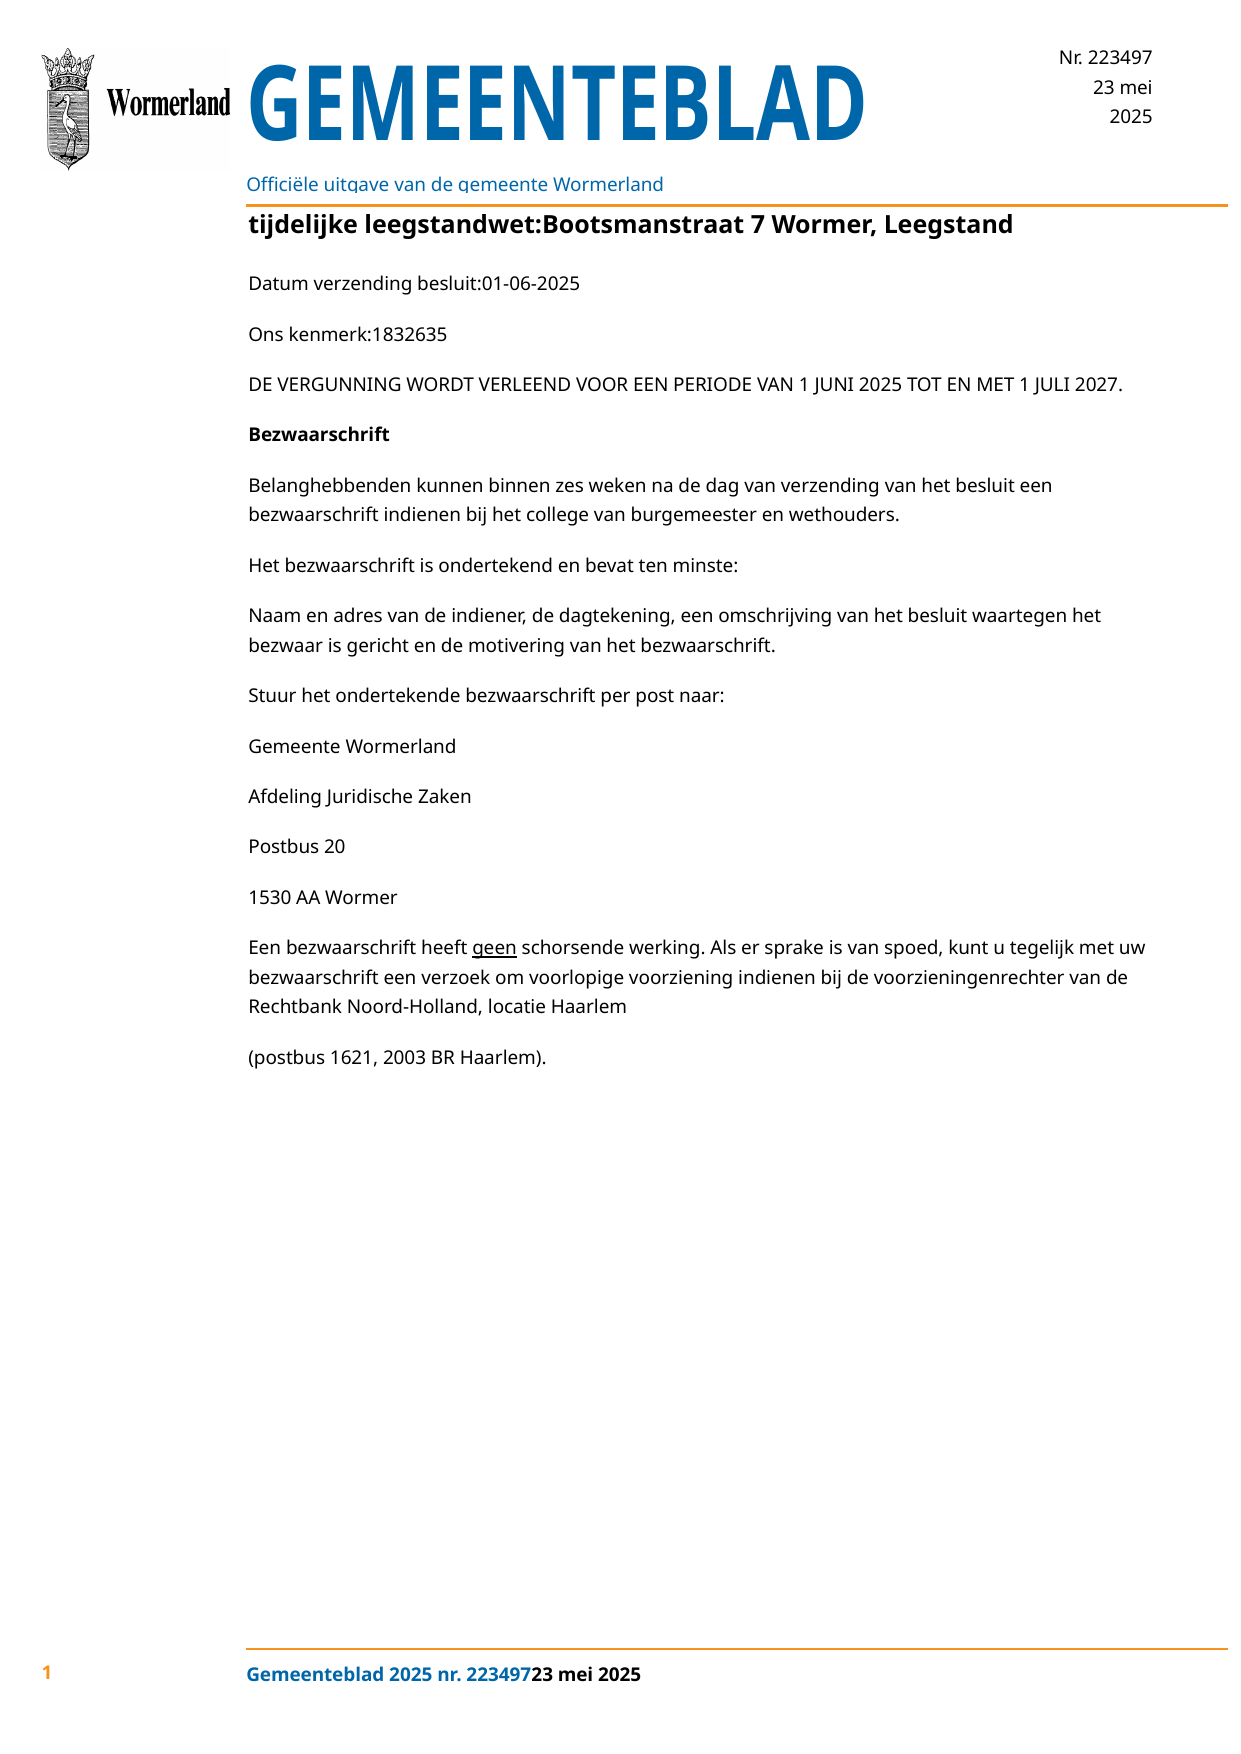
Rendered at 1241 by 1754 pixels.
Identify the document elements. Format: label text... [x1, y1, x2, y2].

text Een bezwaarschrift heeft geen schorsende werking. Als er sprake is van spoed, kunt u tegelijk met uw bezwaarschrift een verzoek om voorlopige voorziening indienen bij de voorzieningenrechter van de Rechtbank Noord-Holland, locatie Haarlem [248, 934, 1152, 1019]
text Belanghebbenden kunnen binnen zes weken na de dag van verzending van het besluit een bezwaarschrift indienen bij het college van burgemeester en wethouders. [248, 472, 1152, 527]
text Bezwaarschrift [248, 422, 1152, 447]
text Datum verzending besluit:01-06-2025 [248, 270, 1152, 296]
text tijdelijke leegstandwet:Bootsmanstraat 7 Wormer, Leegstand [248, 207, 1152, 241]
text (postbus 1621, 2003 BR Haarlem). [248, 1044, 1152, 1070]
text Afdeling Juridische Zaken [248, 783, 1152, 809]
text 1530 AA Wormer [248, 884, 1152, 910]
text Stuur het ondertekende bezwaarschrift per post naar: [248, 682, 1152, 708]
text Naam en adres van de indiener, de dagtekening, een omschrijving van het besluit waartegen het bezwaar is gericht en de motivering van het bezwaarschrift. [248, 602, 1152, 658]
text Gemeente Wormerland [248, 733, 1152, 758]
picture [41, 47, 231, 172]
text Het bezwaarschrift is ondertekend en bevat ten minste: [248, 552, 1152, 578]
text Postbus 20 [248, 834, 1152, 859]
text DE VERGUNNING WORDT VERLEEND VOOR EEN PERIODE VAN 1 JUNI 2025 TOT EN MET 1 JULI 2027. [248, 371, 1152, 397]
text Ons kenmerk:1832635 [248, 321, 1152, 346]
